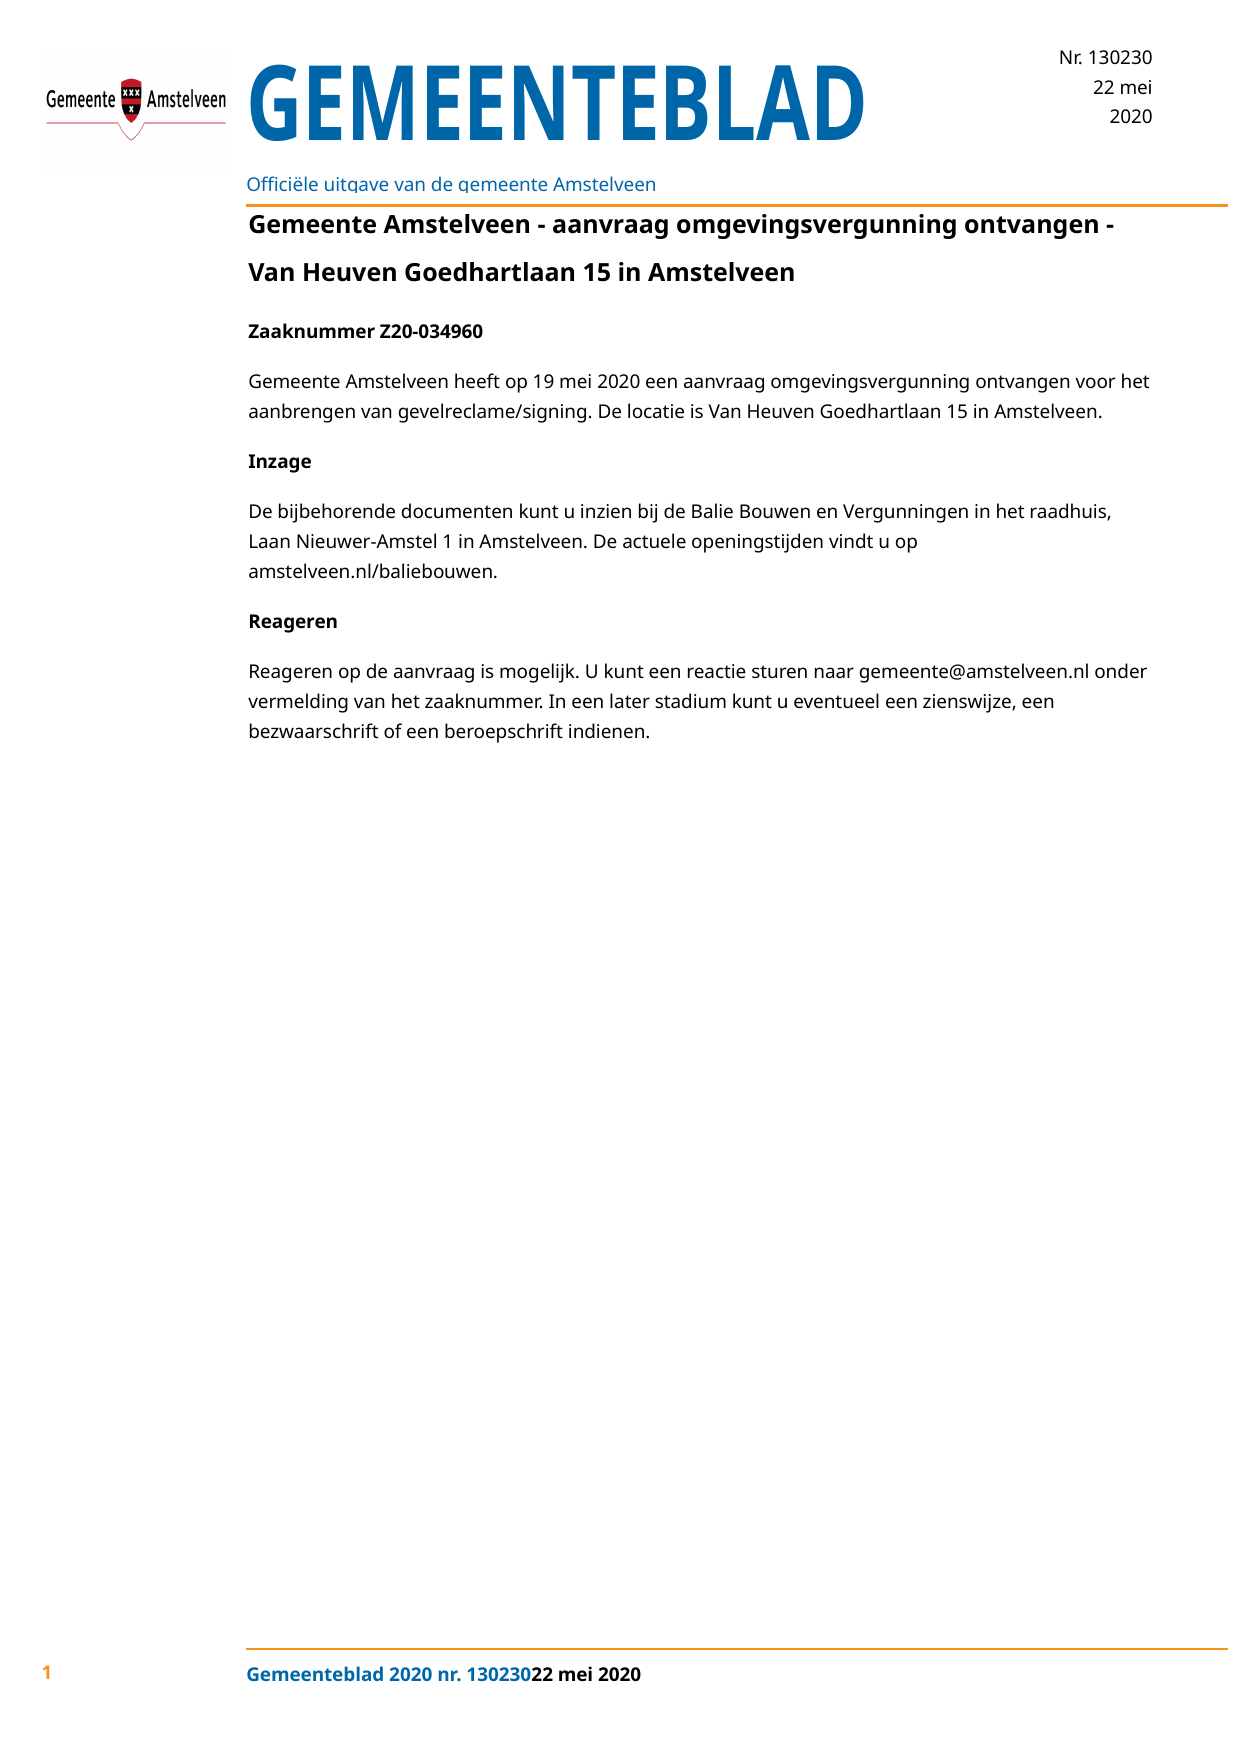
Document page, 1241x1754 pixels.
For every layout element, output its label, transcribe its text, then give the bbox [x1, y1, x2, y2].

text Reageren [248, 608, 1152, 634]
text Gemeente Amstelveen - aanvraag omgevingsvergunning ontvangen - Van Heuven Goedhartlaan 15 in Amstelveen [248, 207, 1152, 288]
text Reageren op de aanvraag is mogelijk. U kunt een reactie sturen naar gemeente@amstelveen.nl onder vermelding van het zaaknummer. In een later stadium kunt u eventueel een zienswijze, een bezwaarschrift of een beroepschrift indienen. [248, 659, 1152, 744]
text Zaaknummer Z20-034960 [248, 318, 1152, 344]
picture [41, 47, 231, 172]
text Gemeente Amstelveen heeft op 19 mei 2020 een aanvraag omgevingsvergunning ontvangen voor het aanbrengen van gevelreclame/signing. De locatie is Van Heuven Goedhartlaan 15 in Amstelveen. [248, 368, 1152, 424]
text Inzage [248, 448, 1152, 474]
text De bijbehorende documenten kunt u inzien bij de Balie Bouwen en Vergunningen in het raadhuis, Laan Nieuwer-Amstel 1 in Amstelveen. De actuele openingstijden vindt u op amstelveen.nl/baliebouwen. [248, 499, 1152, 584]
